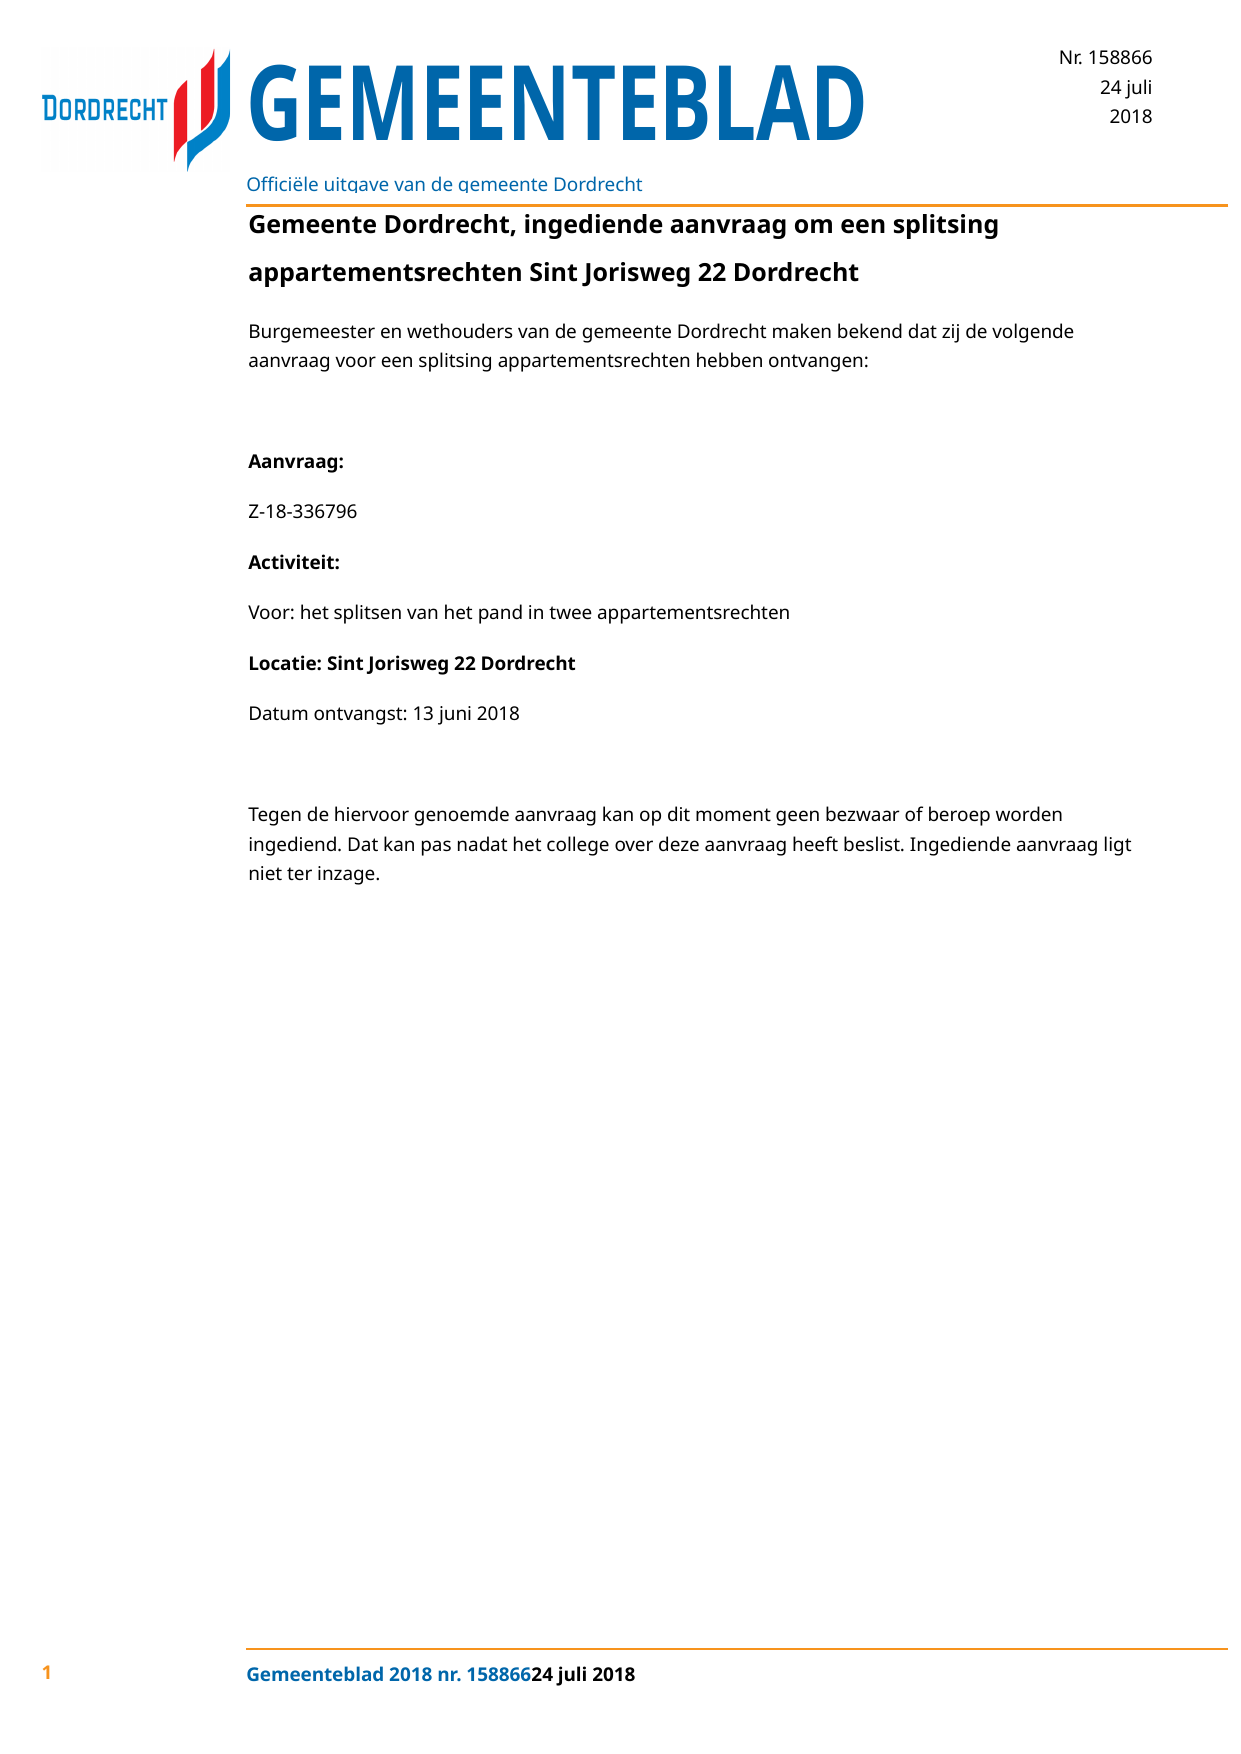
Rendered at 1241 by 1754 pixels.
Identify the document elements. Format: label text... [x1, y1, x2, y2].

text Aanvraag: [248, 448, 1152, 474]
text Burgemeester en wethouders van de gemeente Dordrecht maken bekend dat zij de volgende aanvraag voor een splitsing appartementsrechten hebben ontvangen: [248, 318, 1152, 373]
text Z-18-336796 [248, 499, 1152, 524]
text Locatie: Sint Jorisweg 22 Dordrecht [248, 650, 1152, 676]
picture [41, 47, 231, 172]
text Voor: het splitsen van het pand in twee appartementsrechten [248, 599, 1152, 625]
text Gemeente Dordrecht, ingediende aanvraag om een splitsing appartementsrechten Sint Jorisweg 22 Dordrecht [248, 207, 1152, 288]
text Tegen de hiervoor genoemde aanvraag kan op dit moment geen bezwaar of beroep worden ingediend. Dat kan pas nadat het college over deze aanvraag heeft beslist. Ingediende aanvraag ligt niet ter inzage. [248, 801, 1152, 886]
text Activiteit: [248, 549, 1152, 575]
text Datum ontvangst: 13 juni 2018 [248, 700, 1152, 726]
